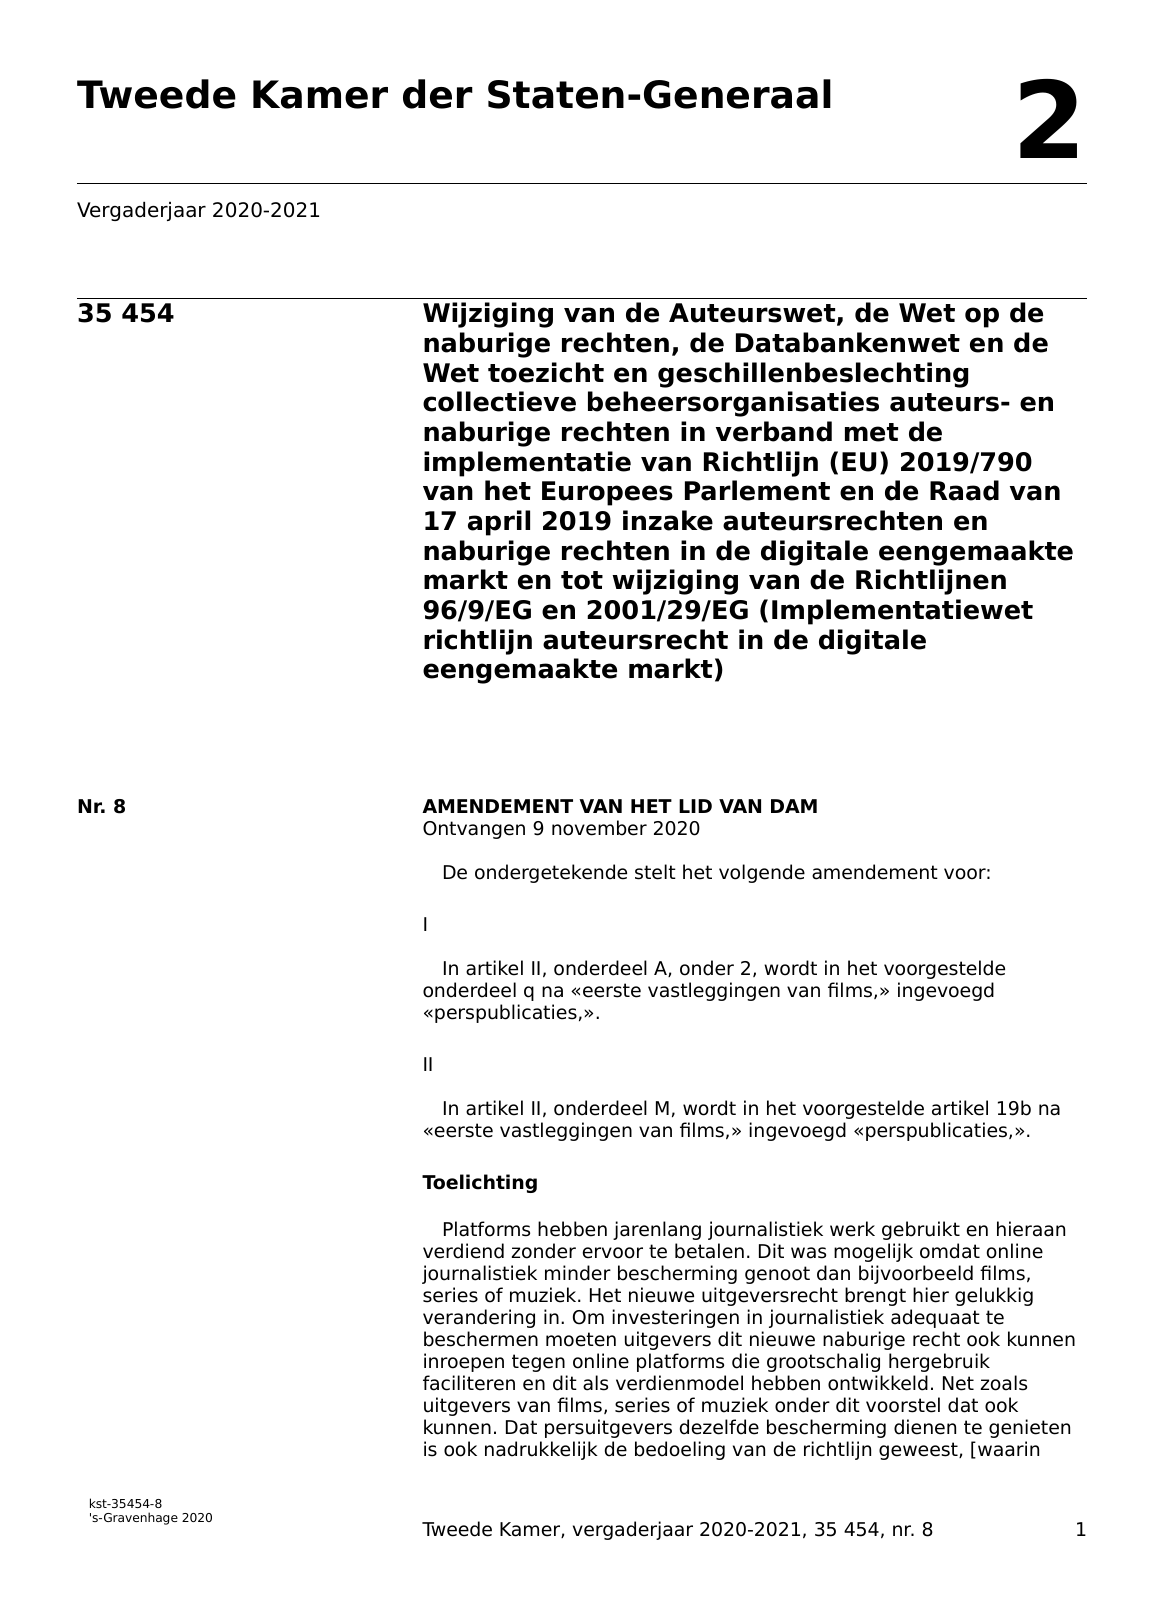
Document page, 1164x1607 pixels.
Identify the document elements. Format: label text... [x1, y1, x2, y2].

text De ondergetekende stelt het volgende amendement voor: [422, 862, 1087, 884]
subtitle Toelichting [422, 1172, 1087, 1194]
subtitle Nr. 8 AMENDEMENT VAN HET LID VAN DAM [77, 796, 1087, 818]
subtitle I [422, 914, 1087, 936]
subtitle II [422, 1054, 1087, 1076]
text In artikel II, onderdeel A, onder 2, wordt in het voorgestelde onderdeel q na «eerste vastleggingen van films,» ingevoegd «perspublicaties,». [422, 958, 1087, 1024]
table_header 2 [886, 59, 1087, 183]
text kst-35454-8 [88, 1497, 323, 1511]
text Ontvangen 9 november 2020 [422, 818, 1087, 840]
table_cell Vergaderjaar 2020-2021 [77, 184, 1087, 298]
text 's-Gravenhage 2020 [88, 1511, 323, 1525]
text In artikel II, onderdeel M, wordt in het voorgestelde artikel 19b na «eerste vastleggingen van films,» ingevoegd «perspublicaties,». [422, 1098, 1087, 1142]
table_header Tweede Kamer der Staten-Generaal [77, 59, 886, 183]
subtitle 35 454 Wijziging van de Auteurswet, de Wet op de naburige rechten, de Databankenwet en de Wet toezicht en geschillenbeslechting collectieve beheersorganisaties auteurs- en naburige rechten in verband met de implementatie van Richtlijn (EU) 2019/790 van het Europees Parlement en de Raad van 17 april 2019 inzake auteursrechten en naburige rechten in de digitale eengemaakte markt en tot wijziging van de Richtlijnen 96/9/EG en 2001/29/EG (Implementatiewet richtlijn auteursrecht in de digitale eengemaakte markt) [77, 299, 1087, 685]
text Platforms hebben jarenlang journalistiek werk gebruikt en hieraan verdiend zonder ervoor te betalen. Dit was mogelijk omdat online journalistiek minder bescherming genoot dan bijvoorbeeld films, series of muziek. Het nieuwe uitgeversrecht brengt hier gelukkig verandering in. Om investeringen in journalistiek adequaat te beschermen moeten uitgevers dit nieuwe naburige recht ook kunnen inroepen tegen online platforms die grootschalig hergebruik faciliteren en dit als verdienmodel hebben ontwikkeld. Net zoals uitgevers van films, series of muziek onder dit voorstel dat ook kunnen. Dat persuitgevers dezelfde bescherming dienen te genieten is ook nadrukkelijk de bedoeling van de richtlijn geweest, [waarin [422, 1219, 1087, 1461]
